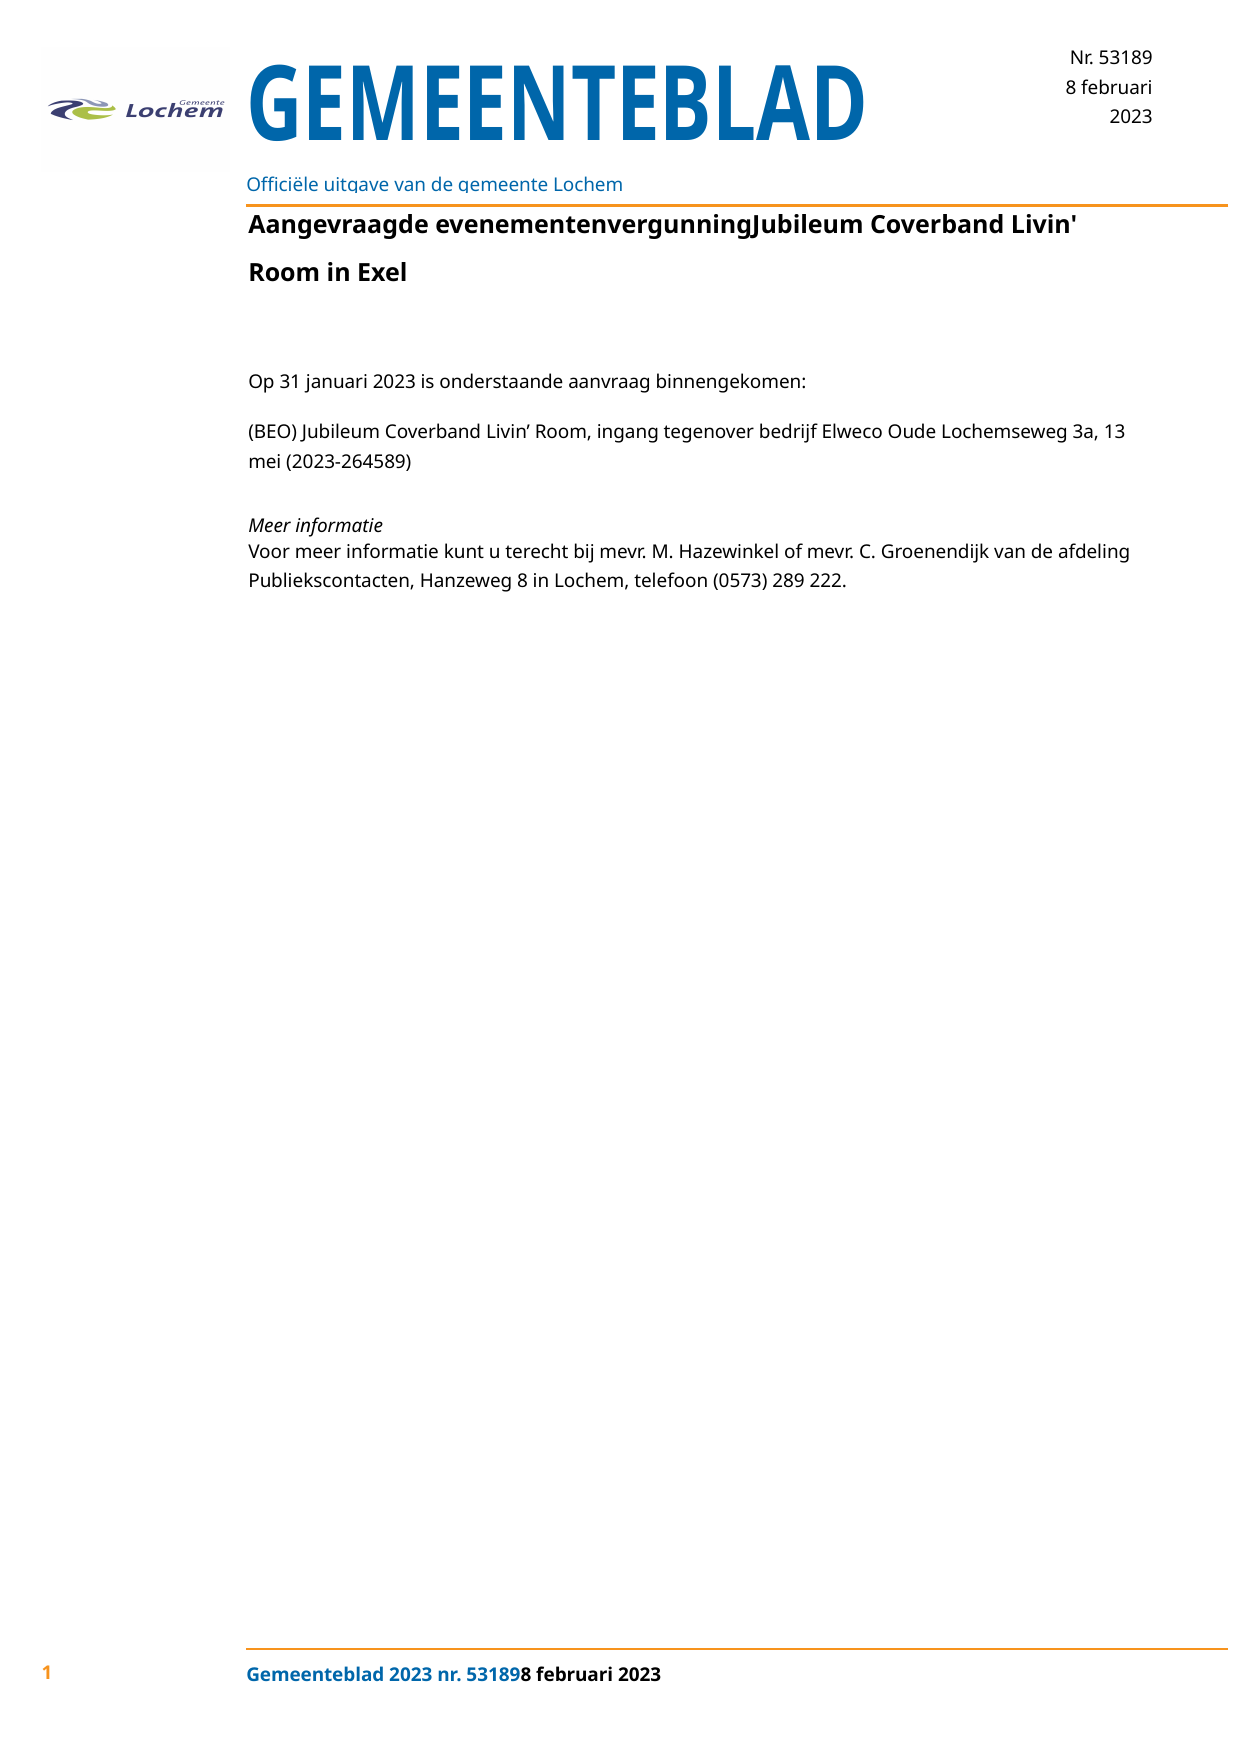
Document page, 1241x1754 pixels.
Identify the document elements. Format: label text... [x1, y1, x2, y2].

text Meer informatie [248, 512, 1152, 538]
picture [41, 47, 231, 172]
text Aangevraagde evenementenvergunningJubileum Coverband Livin' Room in Exel [248, 207, 1152, 288]
text Voor meer informatie kunt u terecht bij mevr. M. Hazewinkel of mevr. C. Groenendijk van de afdeling Publiekscontacten, Hanzeweg 8 in Lochem, telefoon (0573) 289 222. [248, 538, 1152, 593]
text (BEO) Jubileum Coverband Livin’ Room, ingang tegenover bedrijf Elweco Oude Lochemseweg 3a, 13 mei (2023-264589) [248, 419, 1152, 474]
text Op 31 januari 2023 is onderstaande aanvraag binnengekomen: [248, 368, 1152, 394]
